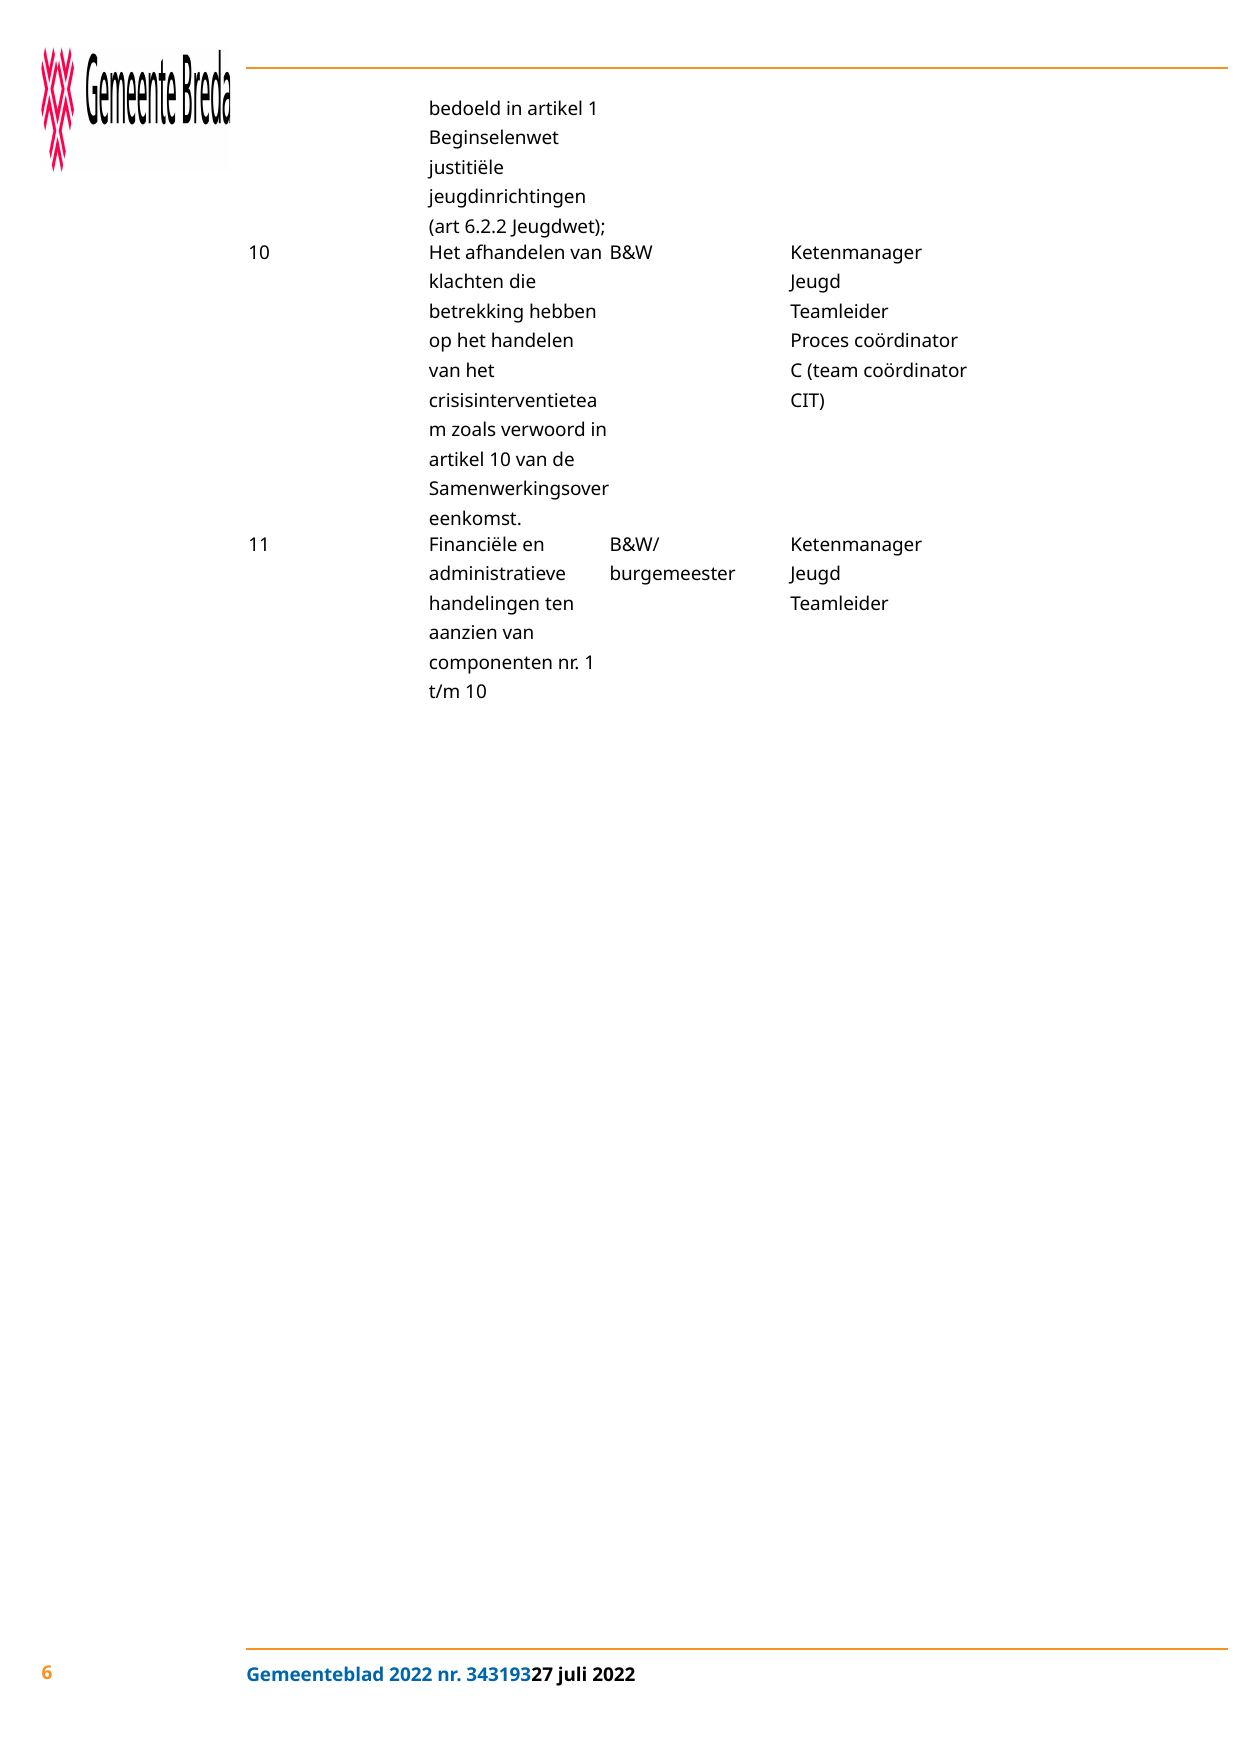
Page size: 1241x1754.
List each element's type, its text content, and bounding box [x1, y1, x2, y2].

table_cell [248, 95, 429, 239]
picture [41, 47, 231, 172]
table_cell Het afhandelen van klachten die betrekking hebben op het handelen van het crisisinterventieteam zoals verwoord in artikel 10 van de Samenwerkingsovereenkomst. [429, 239, 609, 531]
table_cell [971, 95, 1152, 239]
table_cell Financiële en administratieve handelingen ten aanzien van componenten nr. 1 t/m 10 [429, 531, 609, 704]
table_cell B&W/ burgemeester [609, 531, 790, 704]
table_cell Ketenmanager Jeugd Teamleider Proces coördinator C (team coördinator CIT) [790, 239, 971, 531]
table_cell [609, 95, 790, 239]
table_cell [971, 531, 1152, 704]
table_cell 11 [248, 531, 429, 704]
table_cell [790, 95, 971, 239]
table_cell 10 [248, 239, 429, 531]
table_cell [971, 239, 1152, 531]
table_cell Ketenmanager Jeugd Teamleider [790, 531, 971, 704]
table_cell bedoeld in artikel 1 Beginselenwet justitiële jeugdinrichtingen (art 6.2.2 Jeugdwet); [429, 95, 609, 239]
table_cell B&W [609, 239, 790, 531]
